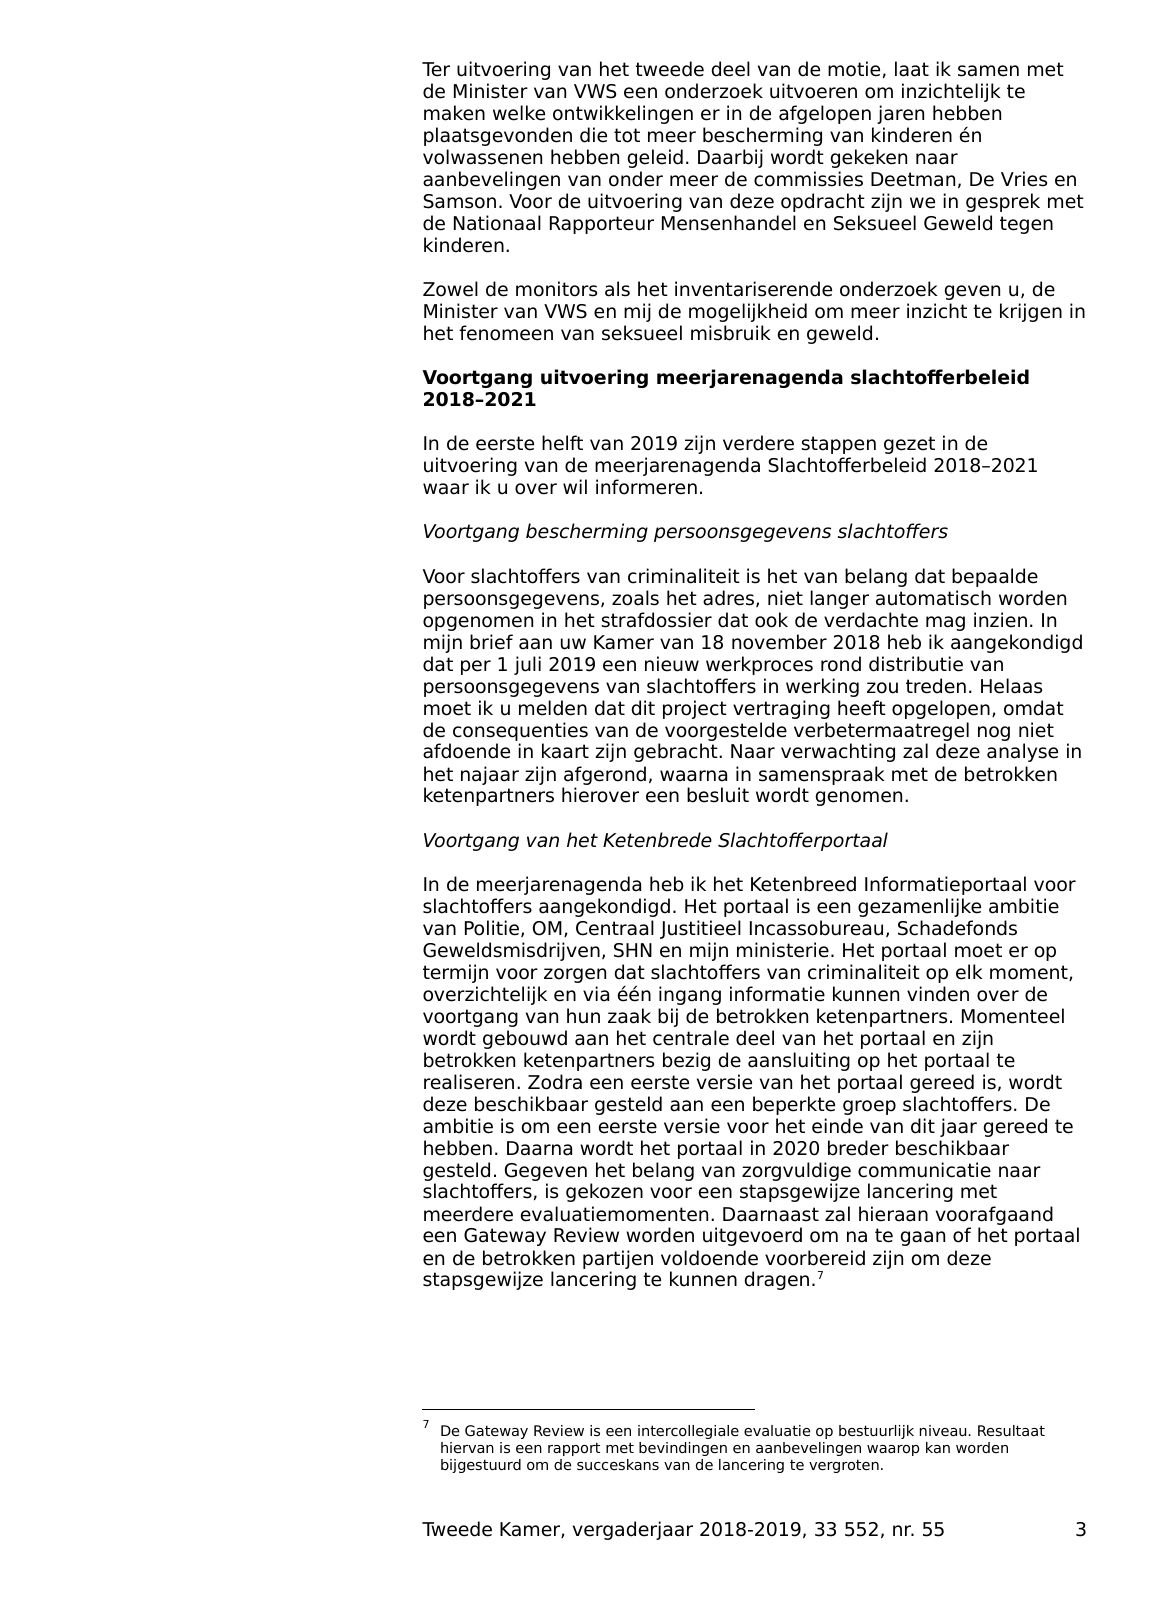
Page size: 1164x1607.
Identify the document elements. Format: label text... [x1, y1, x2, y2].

text In de meerjarenagenda heb ik het Ketenbreed Informatieportaal voor slachtoffers aangekondigd. Het portaal is een gezamenlijke ambitie van Politie, OM, Centraal Justitieel Incassobureau, Schadefonds Geweldsmisdrijven, SHN en mijn ministerie. Het portaal moet er op termijn voor zorgen dat slachtoffers van criminaliteit op elk moment, overzichtelijk en via één ingang informatie kunnen vinden over de voortgang van hun zaak bij de betrokken ketenpartners. Momenteel wordt gebouwd aan het centrale deel van het portaal en zijn betrokken ketenpartners bezig de aansluiting op het portaal te realiseren. Zodra een eerste versie van het portaal gereed is, wordt deze beschikbaar gesteld aan een beperkte groep slachtoffers. De ambitie is om een eerste versie voor het einde van dit jaar gereed te hebben. Daarna wordt het portaal in 2020 breder beschikbaar gesteld. Gegeven het belang van zorgvuldige communicatie naar slachtoffers, is gekozen voor een stapsgewijze lancering met meerdere evaluatiemomenten. Daarnaast zal hieraan voorafgaand een Gateway Review worden uitgevoerd om na te gaan of het portaal en de betrokken partijen voldoende voorbereid zijn om deze stapsgewijze lancering te kunnen dragen. [422, 874, 1087, 1291]
subtitle Voortgang uitvoering meerjarenagenda slachtofferbeleid 2018–2021 [422, 367, 1087, 411]
text Zowel de monitors als het inventariserende onderzoek geven u, de Minister van VWS en mij de mogelijkheid om meer inzicht te krijgen in het fenomeen van seksueel misbruik en geweld. [422, 279, 1087, 345]
text In de eerste helft van 2019 zijn verdere stappen gezet in de uitvoering van de meerjarenagenda Slachtofferbeleid 2018–2021 waar ik u over wil informeren. [422, 433, 1087, 499]
subtitle Voortgang van het Ketenbrede Slachtofferportaal [422, 829, 1087, 852]
text De Gateway Review is een intercollegiale evaluatie op bestuurlijk niveau. Resultaat hiervan is een rapport met bevindingen en aanbevelingen waarop kan worden bijgestuurd om de succeskans van de lancering te vergroten. [422, 1418, 1087, 1474]
text Voor slachtoffers van criminaliteit is het van belang dat bepaalde persoonsgegevens, zoals het adres, niet langer automatisch worden opgenomen in het strafdossier dat ook de verdachte mag inzien. In mijn brief aan uw Kamer van 18 november 2018 heb ik aangekondigd dat per 1 juli 2019 een nieuw werkproces rond distributie van persoonsgegevens van slachtoffers in werking zou treden. Helaas moet ik u melden dat dit project vertraging heeft opgelopen, omdat de consequenties van de voorgestelde verbetermaatregel nog niet afdoende in kaart zijn gebracht. Naar verwachting zal deze analyse in het najaar zijn afgerond, waarna in samenspraak met de betrokken ketenpartners hierover een besluit wordt genomen. [422, 566, 1087, 807]
text Ter uitvoering van het tweede deel van de motie, laat ik samen met de Minister van VWS een onderzoek uitvoeren om inzichtelijk te maken welke ontwikkelingen er in de afgelopen jaren hebben plaatsgevonden die tot meer bescherming van kinderen én volwassenen hebben geleid. Daarbij wordt gekeken naar aanbevelingen van onder meer de commissies Deetman, De Vries en Samson. Voor de uitvoering van deze opdracht zijn we in gesprek met de Nationaal Rapporteur Mensenhandel en Seksueel Geweld tegen kinderen. [422, 59, 1087, 257]
subtitle Voortgang bescherming persoonsgegevens slachtoffers [422, 521, 1087, 543]
